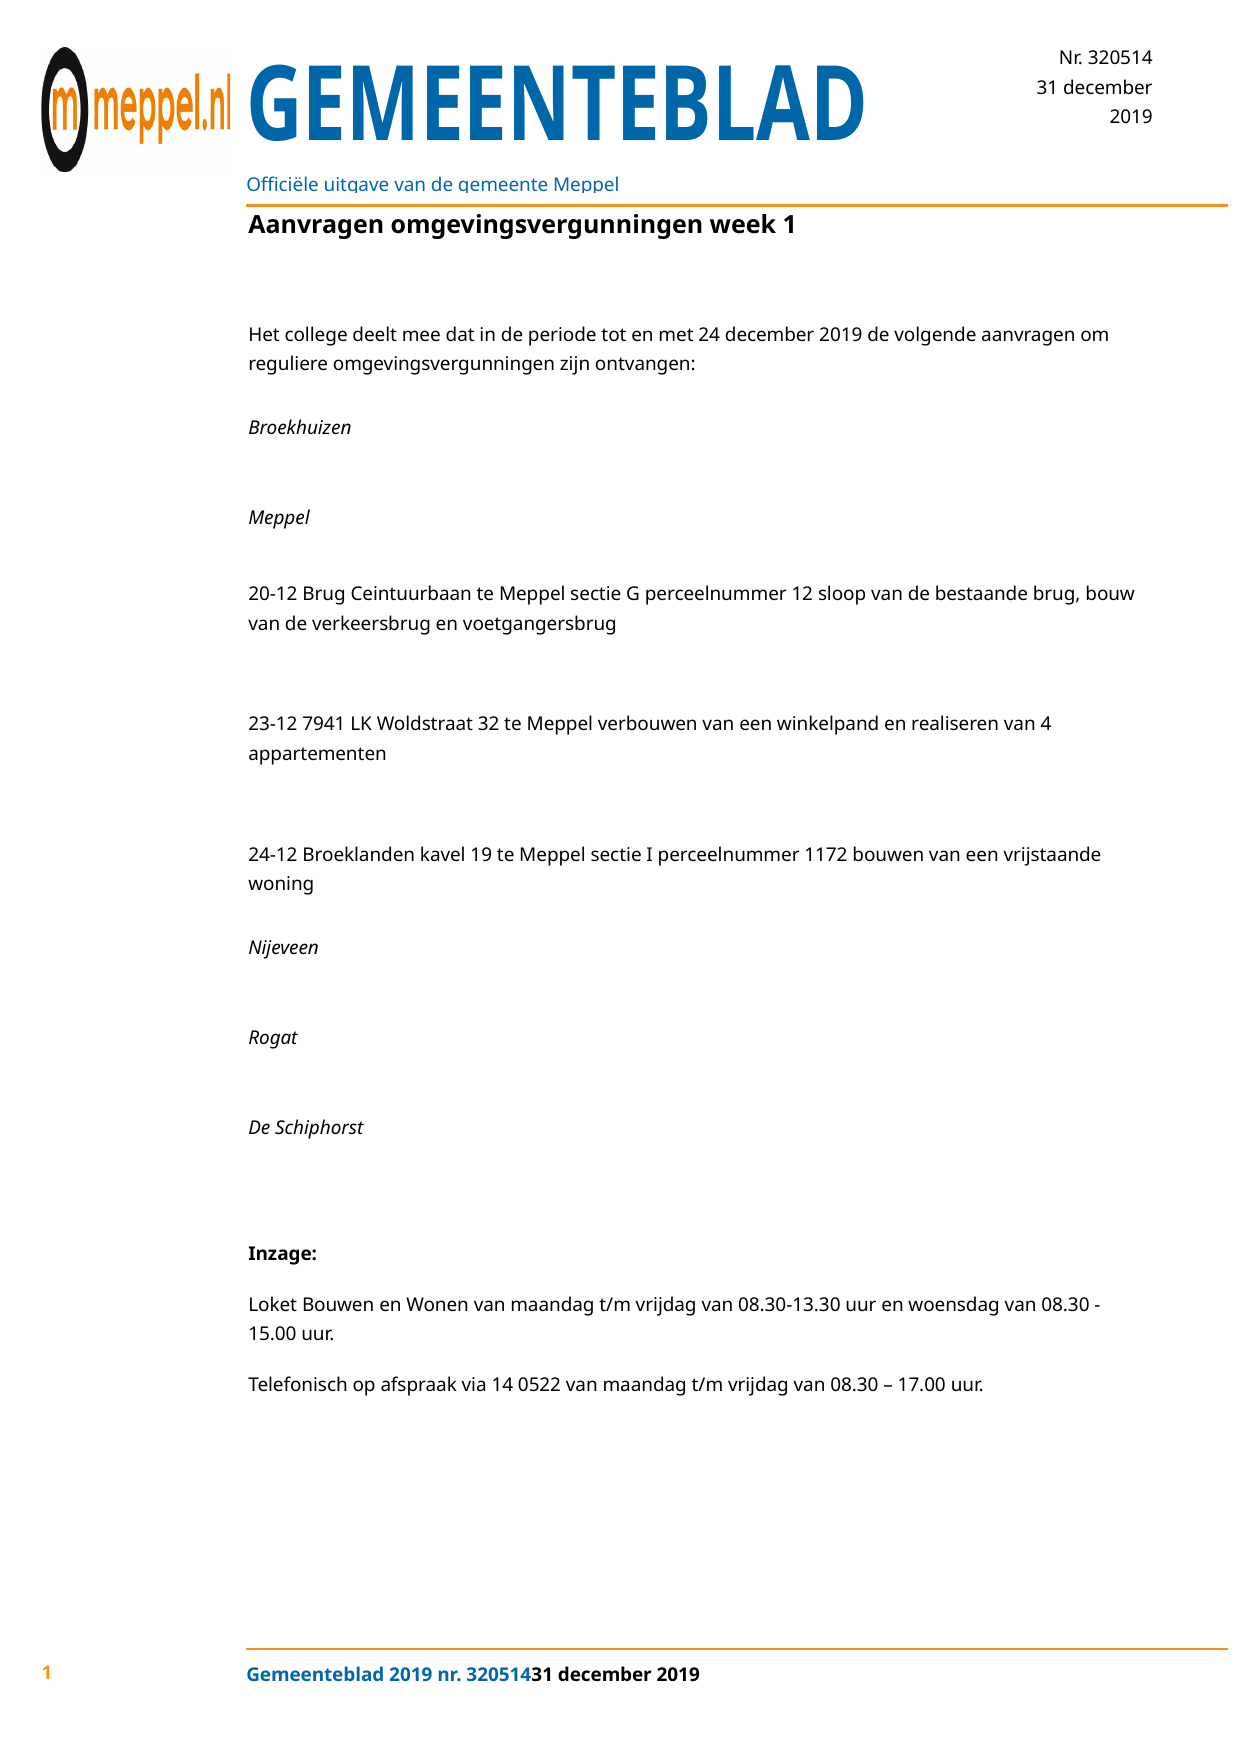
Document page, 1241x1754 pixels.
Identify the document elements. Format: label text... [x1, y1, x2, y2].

text 24-12 Broeklanden kavel 19 te Meppel sectie I perceelnummer 1172 bouwen van een vrijstaande woning [248, 841, 1152, 896]
text 23-12 7941 LK Woldstraat 32 te Meppel verbouwen van een winkelpand en realiseren van 4 appartementen [248, 711, 1152, 766]
text Aanvragen omgevingsvergunningen week 1 [248, 207, 1152, 241]
text 20-12 Brug Ceintuurbaan te Meppel sectie G perceelnummer 12 sloop van de bestaande brug, bouw van de verkeersbrug en voetgangersbrug [248, 580, 1152, 635]
text Het college deelt mee dat in de periode tot en met 24 december 2019 de volgende aanvragen om reguliere omgevingsvergunningen zijn ontvangen: [248, 321, 1152, 376]
text Nijeveen [248, 934, 1152, 960]
picture [41, 47, 231, 172]
text Rogat [248, 1024, 1152, 1050]
text Broekhuizen [248, 414, 1152, 440]
text Inzage: [248, 1240, 1152, 1266]
text Loket Bouwen en Wonen van maandag t/m vrijdag van 08.30-13.30 uur en woensdag van 08.30 - 15.00 uur. [248, 1291, 1152, 1346]
text Meppel [248, 504, 1152, 530]
text Telefonisch op afspraak via 14 0522 van maandag t/m vrijdag van 08.30 – 17.00 uur. [248, 1371, 1152, 1397]
text De Schiphorst [248, 1114, 1152, 1139]
